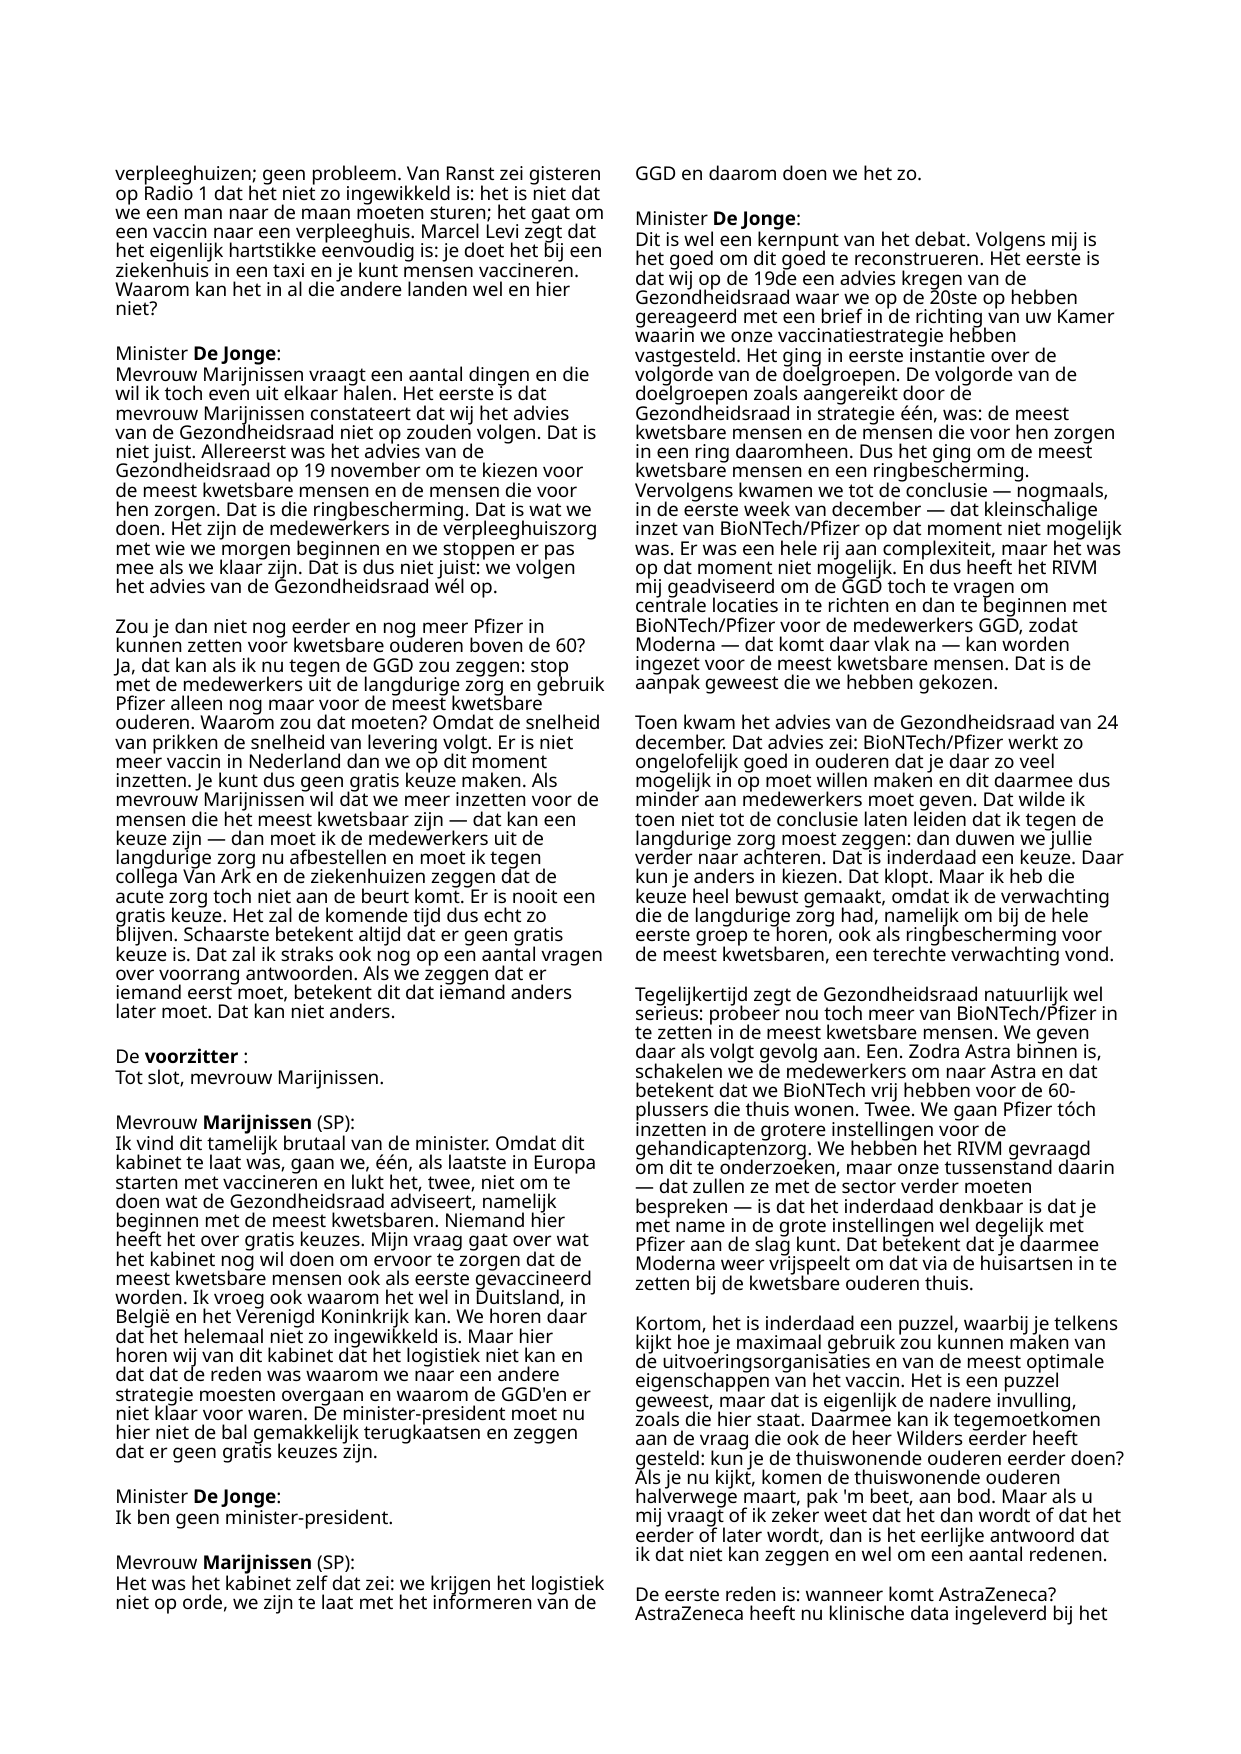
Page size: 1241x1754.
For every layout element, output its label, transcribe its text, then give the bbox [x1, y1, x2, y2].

text Dit is wel een kernpunt van het debat. Volgens mij is het goed om dit goed te reconstrueren. Het eerste is dat wij op de 19de een advies kregen van de Gezondheidsraad waar we op de 20ste op hebben gereageerd met een brief in de richting van uw Kamer waarin we onze vaccinatiestrategie hebben vastgesteld. Het ging in eerste instantie over de volgorde van de doelgroepen. De volgorde van de doelgroepen zoals aangereikt door de Gezondheidsraad in strategie één, was: de meest kwetsbare mensen en de mensen die voor hen zorgen in een ring daaromheen. Dus het ging om de meest kwetsbare mensen en een ringbescherming. Vervolgens kwamen we tot de conclusie — nogmaals, in de eerste week van december — dat kleinschalige inzet van BioNTech/Pfizer op dat moment niet mogelijk was. Er was een hele rij aan complexiteit, maar het was op dat moment niet mogelijk. En dus heeft het RIVM mij geadviseerd om de GGD toch te vragen om centrale locaties in te richten en dan te beginnen met BioNTech/Pfizer voor de medewerkers GGD, zodat Moderna — dat komt daar vlak na — kan worden ingezet voor de meest kwetsbare mensen. Dat is de aanpak geweest die we hebben gekozen. [635, 231, 1125, 694]
text De eerste reden is: wanneer komt AstraZeneca? AstraZeneca heeft nu klinische data ingeleverd bij het [635, 1586, 1125, 1624]
text Tot slot, mevrouw Marijnissen. [115, 1069, 605, 1088]
text Kortom, het is inderdaad een puzzel, waarbij je telkens kijkt hoe je maximaal gebruik zou kunnen maken van de uitvoeringsorganisaties en van de meest optimale eigenschappen van het vaccin. Het is een puzzel geweest, maar dat is eigenlijk de nadere invulling, zoals die hier staat. Daarmee kan ik tegemoetkomen aan de vraag die ook de heer Wilders eerder heeft gesteld: kun je de thuiswonende ouderen eerder doen? Als je nu kijkt, komen de thuiswonende ouderen halverwege maart, pak 'm beet, aan bod. Maar als u mij vraagt of ik zeker weet dat het dan wordt of dat het eerder of later wordt, dan is het eerlijke antwoord dat ik dat niet kan zeggen en wel om een aantal redenen. [635, 1315, 1125, 1565]
text De voorzitter : [115, 1043, 605, 1069]
text Toen kwam het advies van de Gezondheidsraad van 24 december. Dat advies zei: BioNTech/Pfizer werkt zo ongelofelijk goed in ouderen dat je daar zo veel mogelijk in op moet willen maken en dit daarmee dus minder aan medewerkers moet geven. Dat wilde ik toen niet tot de conclusie laten leiden dat ik tegen de langdurige zorg moest zeggen: dan duwen we jullie verder naar achteren. Dat is inderdaad een keuze. Daar kun je anders in kiezen. Dat klopt. Maar ik heb die keuze heel bewust gemaakt, omdat ik de verwachting die de langdurige zorg had, namelijk om bij de hele eerste groep te horen, ook als ringbescherming voor de meest kwetsbaren, een terechte verwachting vond. [635, 714, 1125, 965]
text Minister De Jonge: [115, 1483, 605, 1509]
text Minister De Jonge: [635, 205, 1125, 231]
text Het was het kabinet zelf dat zei: we krijgen het logistiek niet op orde, we zijn te laat met het informeren van de [115, 1575, 605, 1614]
text Zou je dan niet nog eerder en nog meer Pfizer in kunnen zetten voor kwetsbare ouderen boven de 60? Ja, dat kan als ik nu tegen de GGD zou zeggen: stop met de medewerkers uit de langdurige zorg en gebruik Pfizer alleen nog maar voor de meest kwetsbare ouderen. Waarom zou dat moeten? Omdat de snelheid van prikken de snelheid van levering volgt. Er is niet meer vaccin in Nederland dan we op dit moment inzetten. Je kunt dus geen gratis keuze maken. Als mevrouw Marijnissen wil dat we meer inzetten voor de mensen die het meest kwetsbaar zijn — dat kan een keuze zijn — dan moet ik de medewerkers uit de langdurige zorg nu afbestellen en moet ik tegen collega Van Ark en de ziekenhuizen zeggen dat de acute zorg toch niet aan de beurt komt. Er is nooit een gratis keuze. Het zal de komende tijd dus echt zo blijven. Schaarste betekent altijd dat er geen gratis keuze is. Dat zal ik straks ook nog op een aantal vragen over voorrang antwoorden. Als we zeggen dat er iemand eerst moet, betekent dit dat iemand anders later moet. Dat kan niet anders. [115, 618, 605, 1023]
text verpleeghuizen; geen probleem. Van Ranst zei gisteren op Radio 1 dat het niet zo ingewikkeld is: het is niet dat we een man naar de maan moeten sturen; het gaat om een vaccin naar een verpleeghuis. Marcel Levi zegt dat het eigenlijk hartstikke eenvoudig is: je doet het bij een ziekenhuis in een taxi en je kunt mensen vaccineren. Waarom kan het in al die andere landen wel en hier niet? [115, 165, 605, 319]
text Tegelijkertijd zegt de Gezondheidsraad natuurlijk wel serieus: probeer nou toch meer van BioNTech/Pfizer in te zetten in de meest kwetsbare mensen. We geven daar als volgt gevolg aan. Een. Zodra Astra binnen is, schakelen we de medewerkers om naar Astra en dat betekent dat we BioNTech vrij hebben voor de 60-plussers die thuis wonen. Twee. We gaan Pfizer tóch inzetten in de grotere instellingen voor de gehandicaptenzorg. We hebben het RIVM gevraagd om dit te onderzoeken, maar onze tussenstand daarin — dat zullen ze met de sector verder moeten bespreken — is dat het inderdaad denkbaar is dat je met name in de grote instellingen wel degelijk met Pfizer aan de slag kunt. Dat betekent dat je daarmee Moderna weer vrijspeelt om dat via de huisartsen in te zetten bij de kwetsbare ouderen thuis. [635, 986, 1125, 1294]
text Mevrouw Marijnissen (SP): [115, 1549, 605, 1575]
text Minister De Jonge: [115, 340, 605, 366]
text Mevrouw Marijnissen vraagt een aantal dingen en die wil ik toch even uit elkaar halen. Het eerste is dat mevrouw Marijnissen constateert dat wij het advies van de Gezondheidsraad niet op zouden volgen. Dat is niet juist. Allereerst was het advies van de Gezondheidsraad op 19 november om te kiezen voor de meest kwetsbare mensen en de mensen die voor hen zorgen. Dat is die ringbescherming. Dat is wat we doen. Het zijn de medewerkers in de verpleeghuiszorg met wie we morgen beginnen en we stoppen er pas mee als we klaar zijn. Dat is dus niet juist: we volgen het advies van de Gezondheidsraad wél op. [115, 366, 605, 597]
text Ik vind dit tamelijk brutaal van de minister. Omdat dit kabinet te laat was, gaan we, één, als laatste in Europa starten met vaccineren en lukt het, twee, niet om te doen wat de Gezondheidsraad adviseert, namelijk beginnen met de meest kwetsbaren. Niemand hier heeft het over gratis keuzes. Mijn vraag gaat over wat het kabinet nog wil doen om ervoor te zorgen dat de meest kwetsbare mensen ook als eerste gevaccineerd worden. Ik vroeg ook waarom het wel in Duitsland, in België en het Verenigd Koninkrijk kan. We horen daar dat het helemaal niet zo ingewikkeld is. Maar hier horen wij van dit kabinet dat het logistiek niet kan en dat dat de reden was waarom we naar een andere strategie moesten overgaan en waarom de GGD'en er niet klaar voor waren. De minister-president moet nu hier niet de bal gemakkelijk terugkaatsen en zeggen dat er geen gratis keuzes zijn. [115, 1135, 605, 1463]
text Mevrouw Marijnissen (SP): [115, 1109, 605, 1135]
text GGD en daarom doen we het zo. [635, 165, 1125, 184]
text Ik ben geen minister-president. [115, 1509, 605, 1528]
